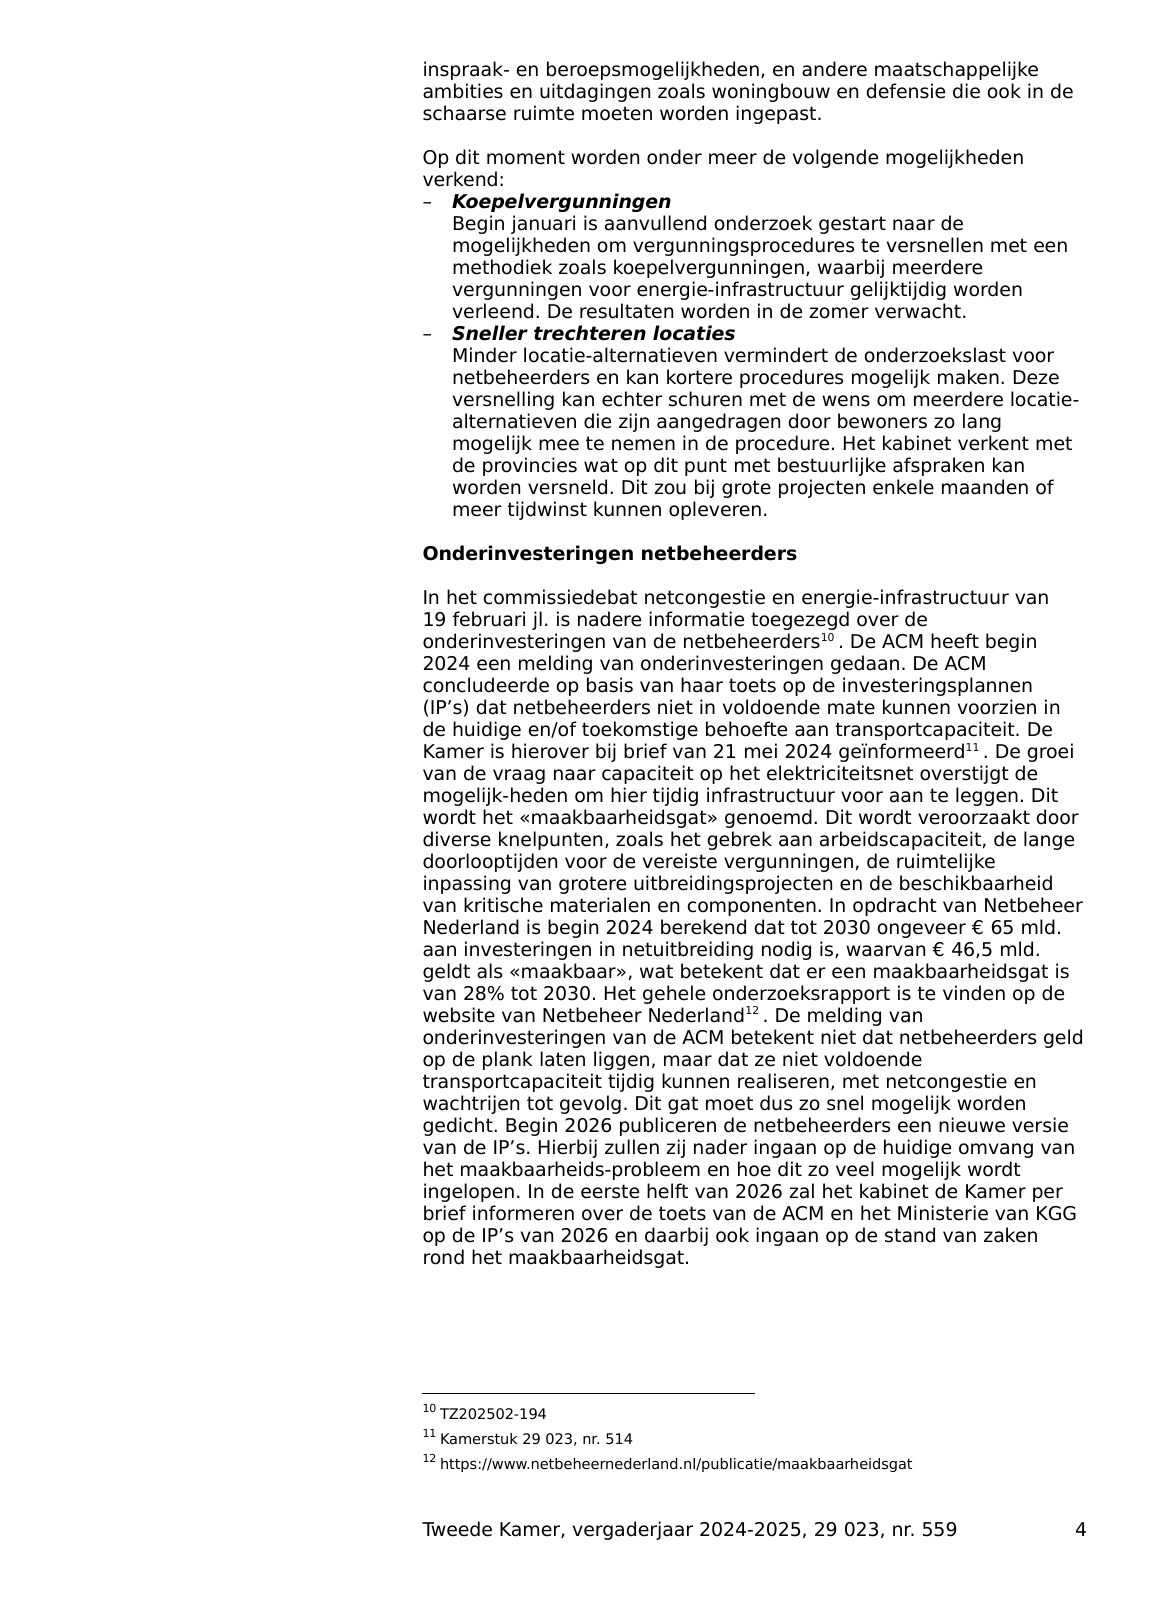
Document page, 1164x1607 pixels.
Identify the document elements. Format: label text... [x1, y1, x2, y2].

text Minder locatie-alternatieven vermindert de onderzoekslast voor netbeheerders en kan kortere procedures mogelijk maken. Deze versnelling kan echter schuren met de wens om meerdere locatie-alternatieven die zijn aangedragen door bewoners zo lang mogelijk mee te nemen in de procedure. Het kabinet verkent met de provincies wat op dit punt met bestuurlijke afspraken kan worden versneld. Dit zou bij grote projecten enkele maanden of meer tijdwinst kunnen opleveren. [452, 345, 1087, 521]
text In het commissiedebat netcongestie en energie-infrastructuur van 19 februari jl. is nadere informatie toegezegd over de onderinvesteringen van de netbeheerders. De ACM heeft begin 2024 een melding van onderinvesteringen gedaan. De ACM concludeerde op basis van haar toets op de investeringsplannen (IP’s) dat netbeheerders niet in voldoende mate kunnen voorzien in de huidige en/of toekomstige behoefte aan transportcapaciteit. De Kamer is hierover bij brief van 21 mei 2024 geïnformeerd. De groei van de vraag naar capaciteit op het elektriciteitsnet overstijgt de mogelijk-heden om hier tijdig infrastructuur voor aan te leggen. Dit wordt het «maakbaarheidsgat» genoemd. Dit wordt veroorzaakt door diverse knelpunten, zoals het gebrek aan arbeidscapaciteit, de lange doorlooptijden voor de vereiste vergunningen, de ruimtelijke inpassing van grotere uitbreidingsprojecten en de beschikbaarheid van kritische materialen en componenten. In opdracht van Netbeheer Nederland is begin 2024 berekend dat tot 2030 ongeveer € 65 mld. aan investeringen in netuitbreiding nodig is, waarvan € 46,5 mld. geldt als «maakbaar», wat betekent dat er een maakbaarheidsgat is van 28% tot 2030. Het gehele onderzoeksrapport is te vinden op de website van Netbeheer Nederland. De melding van onderinvesteringen van de ACM betekent niet dat netbeheerders geld op de plank laten liggen, maar dat ze niet voldoende transportcapaciteit tijdig kunnen realiseren, met netcongestie en wachtrijen tot gevolg. Dit gat moet dus zo snel mogelijk worden gedicht. Begin 2026 publiceren de netbeheerders een nieuwe versie van de IP’s. Hierbij zullen zij nader ingaan op de huidige omvang van het maakbaarheids-probleem en hoe dit zo veel mogelijk wordt ingelopen. In de eerste helft van 2026 zal het kabinet de Kamer per brief informeren over de toets van de ACM en het Ministerie van KGG op de IP’s van 2026 en daarbij ook ingaan op de stand van zaken rond het maakbaarheidsgat. [422, 587, 1087, 1268]
text Begin januari is aanvullend onderzoek gestart naar de mogelijkheden om vergunningsprocedures te versnellen met een methodiek zoals koepelvergunningen, waarbij meerdere vergunningen voor energie-infrastructuur gelijktijdig worden verleend. De resultaten worden in de zomer verwacht. [452, 213, 1087, 323]
text inspraak- en beroepsmogelijkheden, en andere maatschappelijke ambities en uitdagingen zoals woningbouw en defensie die ook in de schaarse ruimte moeten worden ingepast. [422, 59, 1087, 125]
text TZ202502-194 [422, 1402, 1087, 1424]
text https://www.netbeheernederland.nl/publicatie/maakbaarheidsgat [422, 1452, 1087, 1474]
text – Koepelvergunningen [422, 191, 1087, 213]
subtitle Onderinvesteringen netbeheerders [422, 543, 1087, 565]
text Kamerstuk 29 023, nr. 514 [422, 1427, 1087, 1449]
text Op dit moment worden onder meer de volgende mogelijkheden verkend: [422, 147, 1087, 191]
text – Sneller trechteren locaties [422, 323, 1087, 345]
